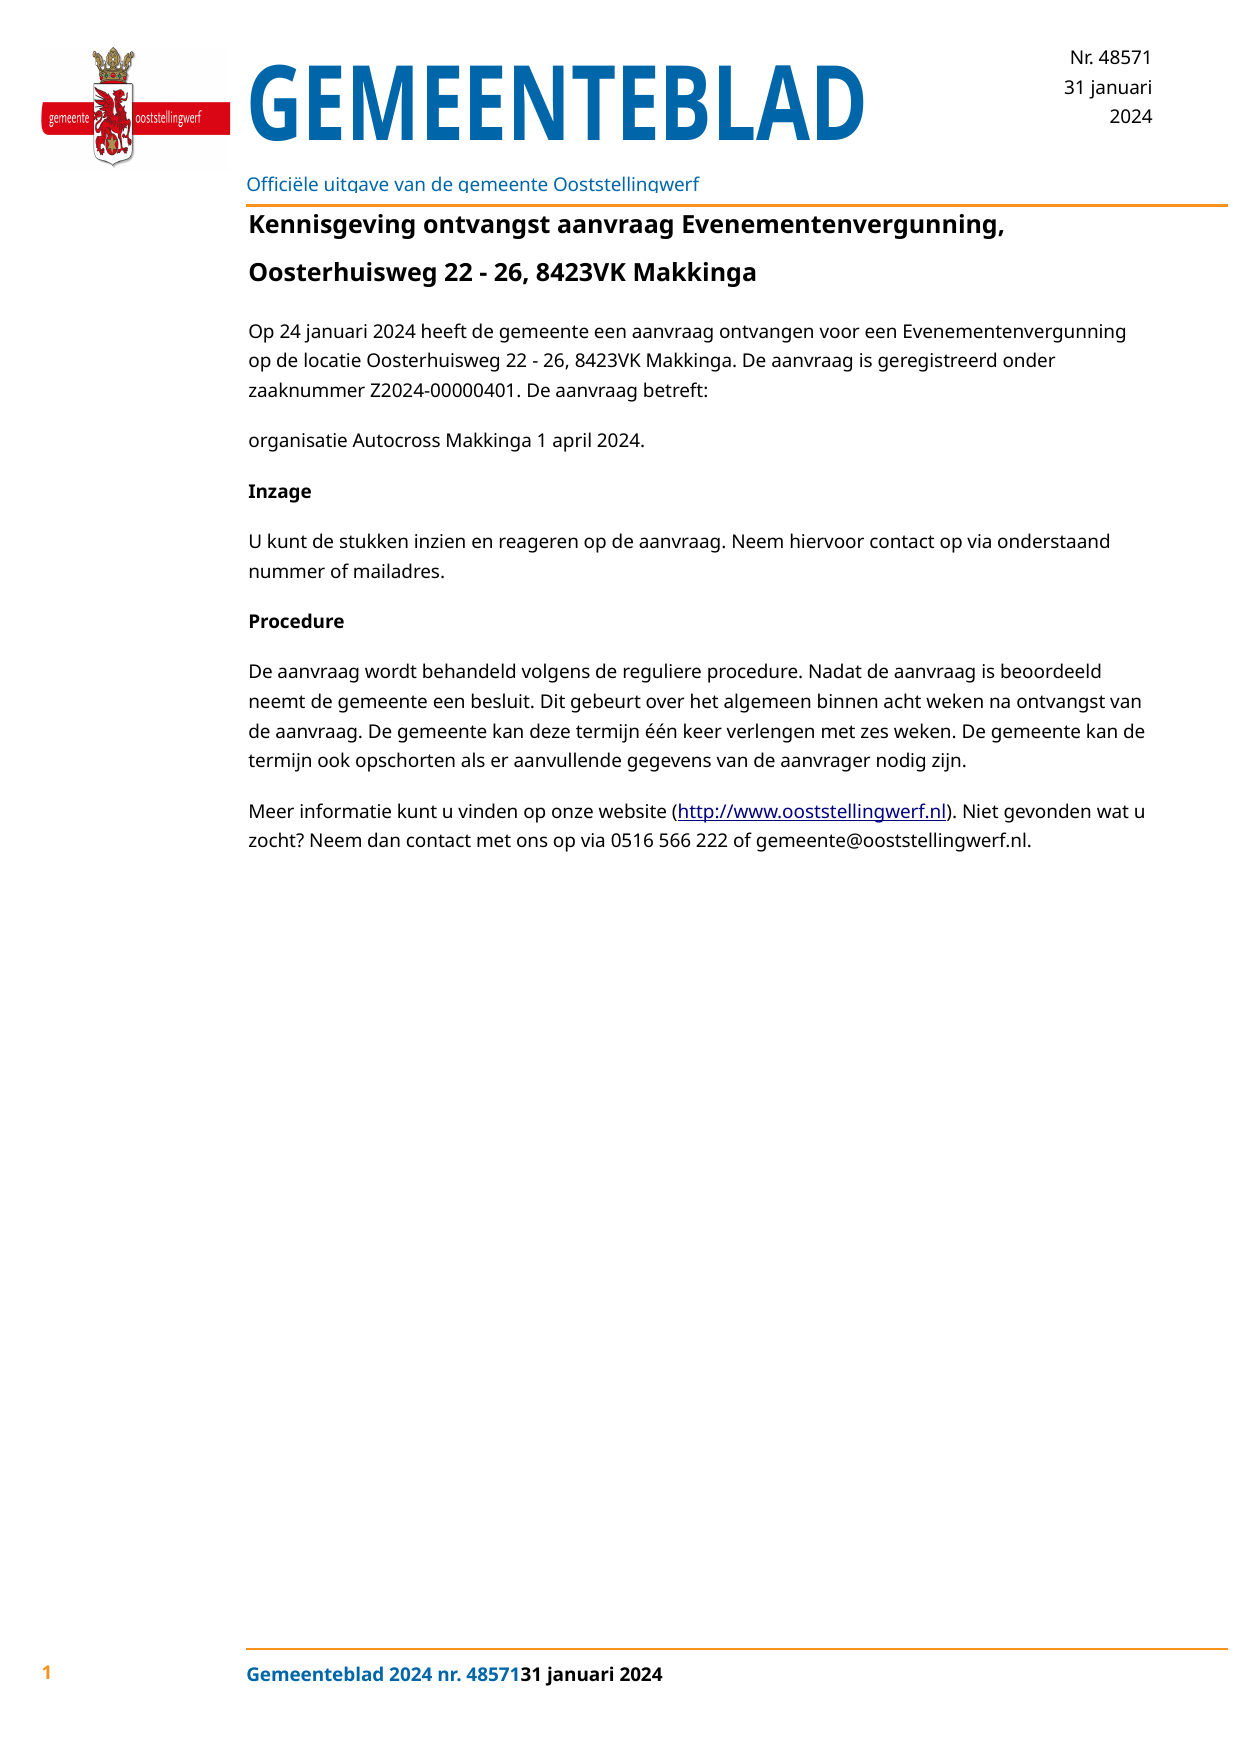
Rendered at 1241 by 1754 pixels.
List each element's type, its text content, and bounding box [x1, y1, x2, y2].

text U kunt de stukken inzien en reageren op de aanvraag. Neem hiervoor contact op via onderstaand nummer of mailadres. [248, 528, 1152, 584]
text Inzage [248, 478, 1152, 504]
text Kennisgeving ontvangst aanvraag Evenementenvergunning, Oosterhuisweg 22 - 26, 8423VK Makkinga [248, 207, 1152, 288]
text Meer informatie kunt u vinden op onze website (http://www.ooststellingwerf.nl). Niet gevonden wat u zocht? Neem dan contact met ons op via 0516 566 222 of gemeente@ooststellingwerf.nl. [248, 798, 1152, 853]
text De aanvraag wordt behandeld volgens de reguliere procedure. Nadat de aanvraag is beoordeeld neemt de gemeente een besluit. Dit gebeurt over het algemeen binnen acht weken na ontvangst van de aanvraag. De gemeente kan deze termijn één keer verlengen met zes weken. De gemeente kan de termijn ook opschorten als er aanvullende gegevens van de aanvrager nodig zijn. [248, 659, 1152, 773]
text organisatie Autocross Makkinga 1 april 2024. [248, 427, 1152, 453]
text Procedure [248, 608, 1152, 634]
picture [41, 47, 231, 172]
text Op 24 januari 2024 heeft de gemeente een aanvraag ontvangen voor een Evenementenvergunning op de locatie Oosterhuisweg 22 - 26, 8423VK Makkinga. De aanvraag is geregistreerd onder zaaknummer Z2024-00000401. De aanvraag betreft: [248, 318, 1152, 403]
